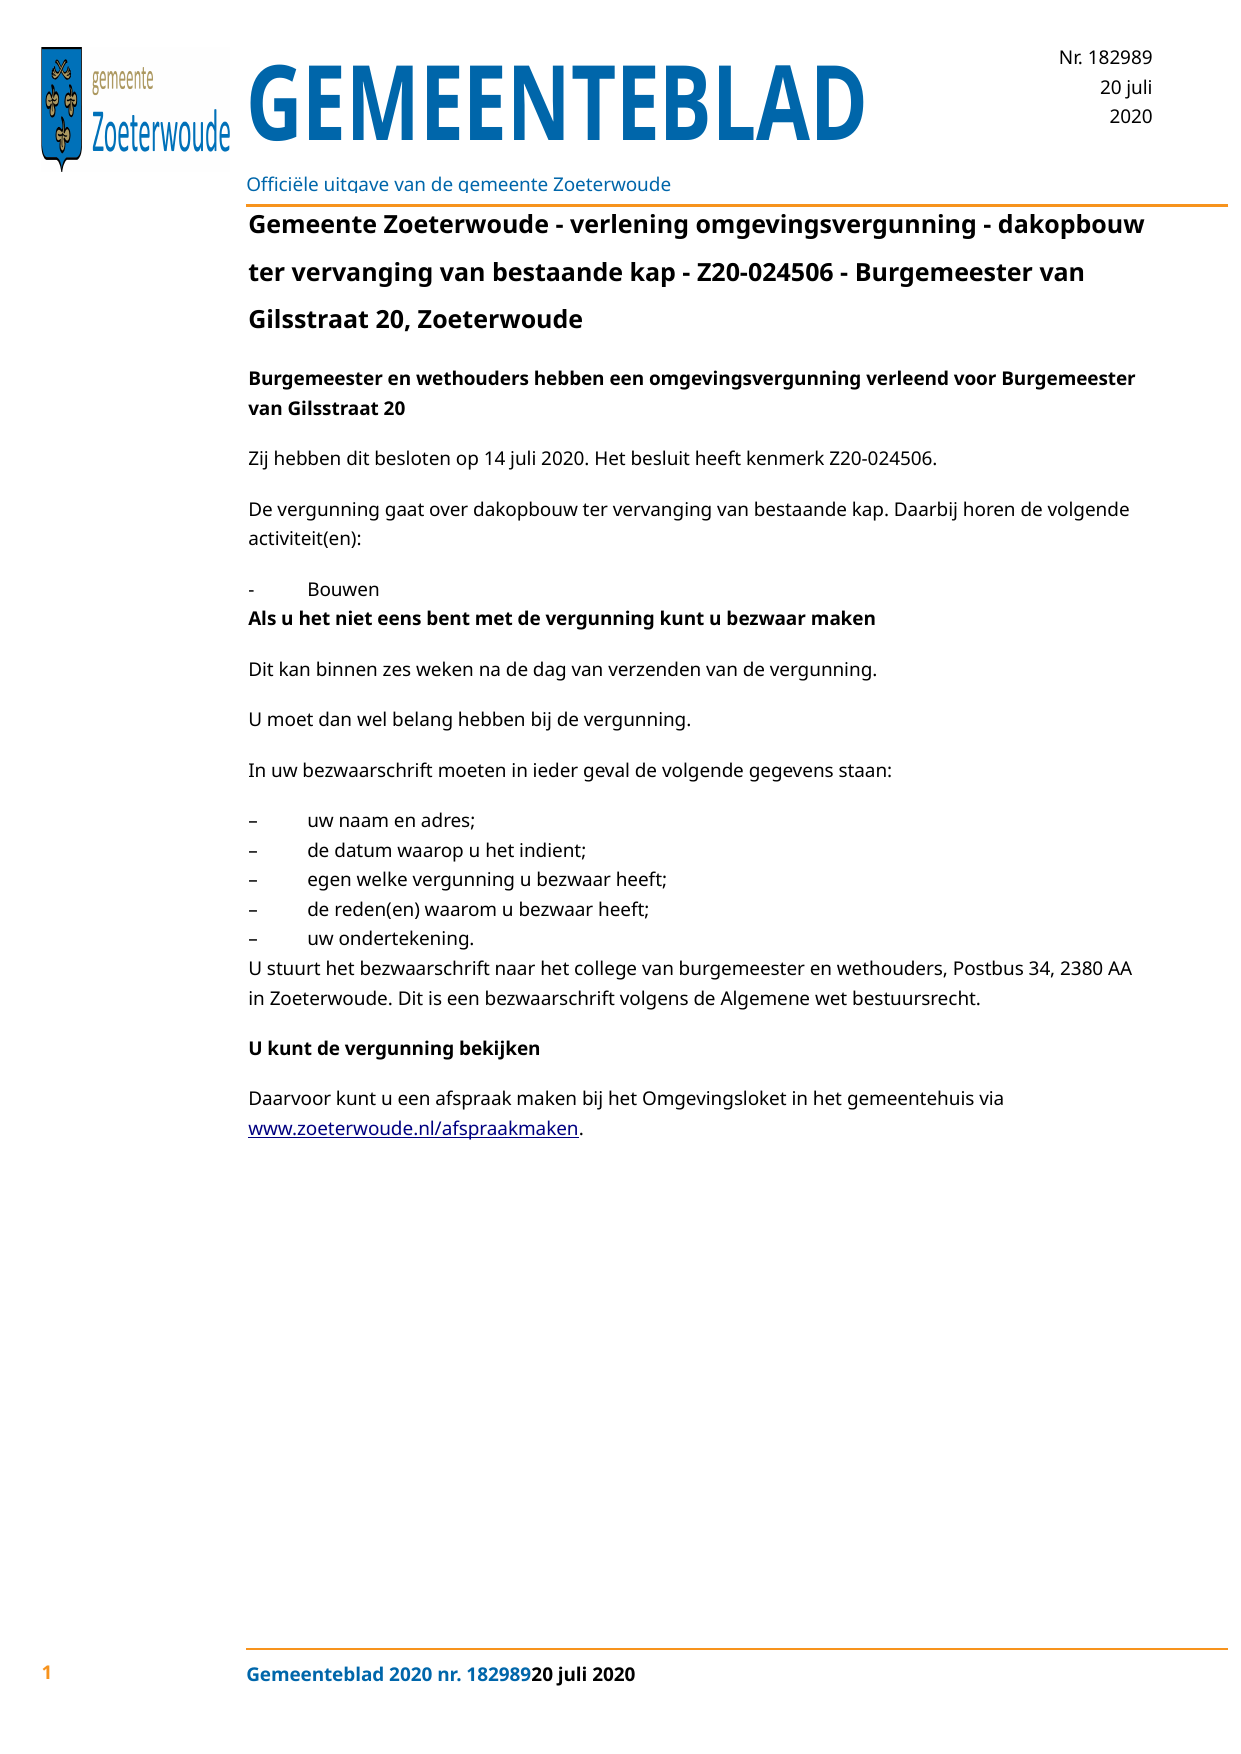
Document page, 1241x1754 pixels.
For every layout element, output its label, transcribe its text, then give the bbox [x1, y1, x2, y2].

text U stuurt het bezwaarschrift naar het college van burgemeester en wethouders, Postbus 34, 2380 AA in Zoeterwoude. Dit is een bezwaarschrift volgens de Algemene wet bestuursrecht. [248, 955, 1152, 1010]
text De vergunning gaat over dakopbouw ter vervanging van bestaande kap. Daarbij horen de volgende activiteit(en): [248, 496, 1152, 551]
text Gemeente Zoeterwoude - verlening omgevingsvergunning - dakopbouw ter vervanging van bestaande kap - Z20-024506 - Burgemeester van Gilsstraat 20, Zoeterwoude [248, 207, 1152, 336]
text Als u het niet eens bent met de vergunning kunt u bezwaar maken [248, 606, 1152, 631]
text U moet dan wel belang hebben bij de vergunning. [248, 706, 1152, 732]
text U kunt de vergunning bekijken [248, 1035, 1152, 1061]
list Bouwen [248, 576, 1152, 602]
text Daarvoor kunt u een afspraak maken bij het Omgevingsloket in het gemeentehuis via www.zoeterwoude.nl/afspraakmaken. [248, 1086, 1152, 1141]
list uw naam en adres; [248, 807, 1152, 833]
text Dit kan binnen zes weken na de dag van verzenden van de vergunning. [248, 656, 1152, 682]
picture [41, 47, 231, 172]
list de reden(en) waarom u bezwaar heeft; [248, 896, 1152, 922]
text In uw bezwaarschrift moeten in ieder geval de volgende gegevens staan: [248, 757, 1152, 782]
text Burgemeester en wethouders hebben een omgevingsvergunning verleend voor Burgemeester van Gilsstraat 20 [248, 366, 1152, 421]
list egen welke vergunning u bezwaar heeft; [248, 866, 1152, 892]
list uw ondertekening. [248, 926, 1152, 951]
text Zij hebben dit besloten op 14 juli 2020. Het besluit heeft kenmerk Z20-024506. [248, 446, 1152, 471]
list de datum waarop u het indient; [248, 837, 1152, 862]
